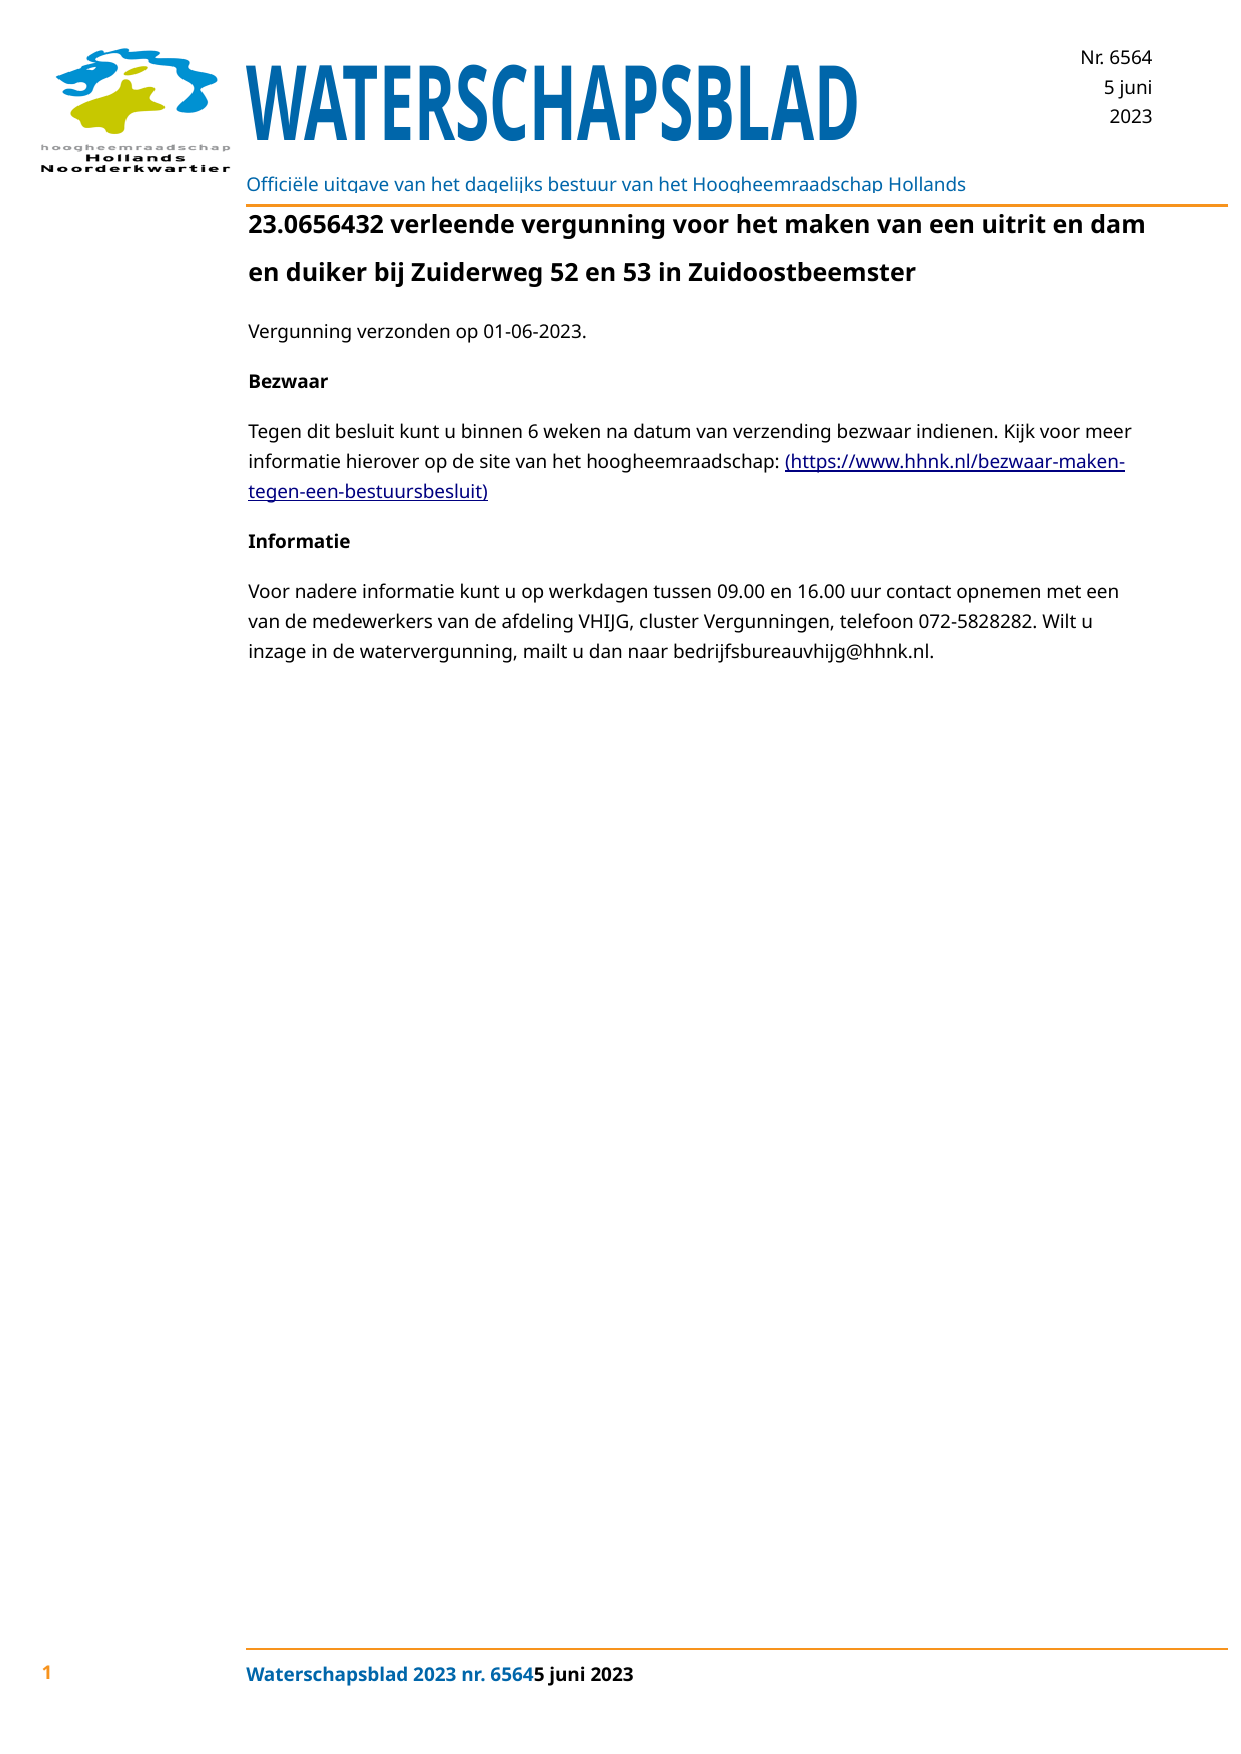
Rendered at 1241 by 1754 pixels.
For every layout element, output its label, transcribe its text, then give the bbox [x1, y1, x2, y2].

text Tegen dit besluit kunt u binnen 6 weken na datum van verzending bezwaar indienen. Kijk voor meer informatie hierover op de site van het hoogheemraadschap: (https://www.hhnk.nl/bezwaar-maken-tegen-een-bestuursbesluit) [248, 419, 1152, 504]
text Vergunning verzonden op 01-06-2023. [248, 318, 1152, 344]
text Bezwaar [248, 368, 1152, 394]
text 23.0656432 verleende vergunning voor het maken van een uitrit en dam en duiker bij Zuiderweg 52 en 53 in Zuidoostbeemster [248, 207, 1152, 288]
text Voor nadere informatie kunt u op werkdagen tussen 09.00 en 16.00 uur contact opnemen met een van de medewerkers van de afdeling VHIJG, cluster Vergunningen, telefoon 072-5828282. Wilt u inzage in de watervergunning, mailt u dan naar bedrijfsbureauvhijg@hhnk.nl. [248, 579, 1152, 664]
text Informatie [248, 528, 1152, 554]
picture [41, 47, 231, 172]
